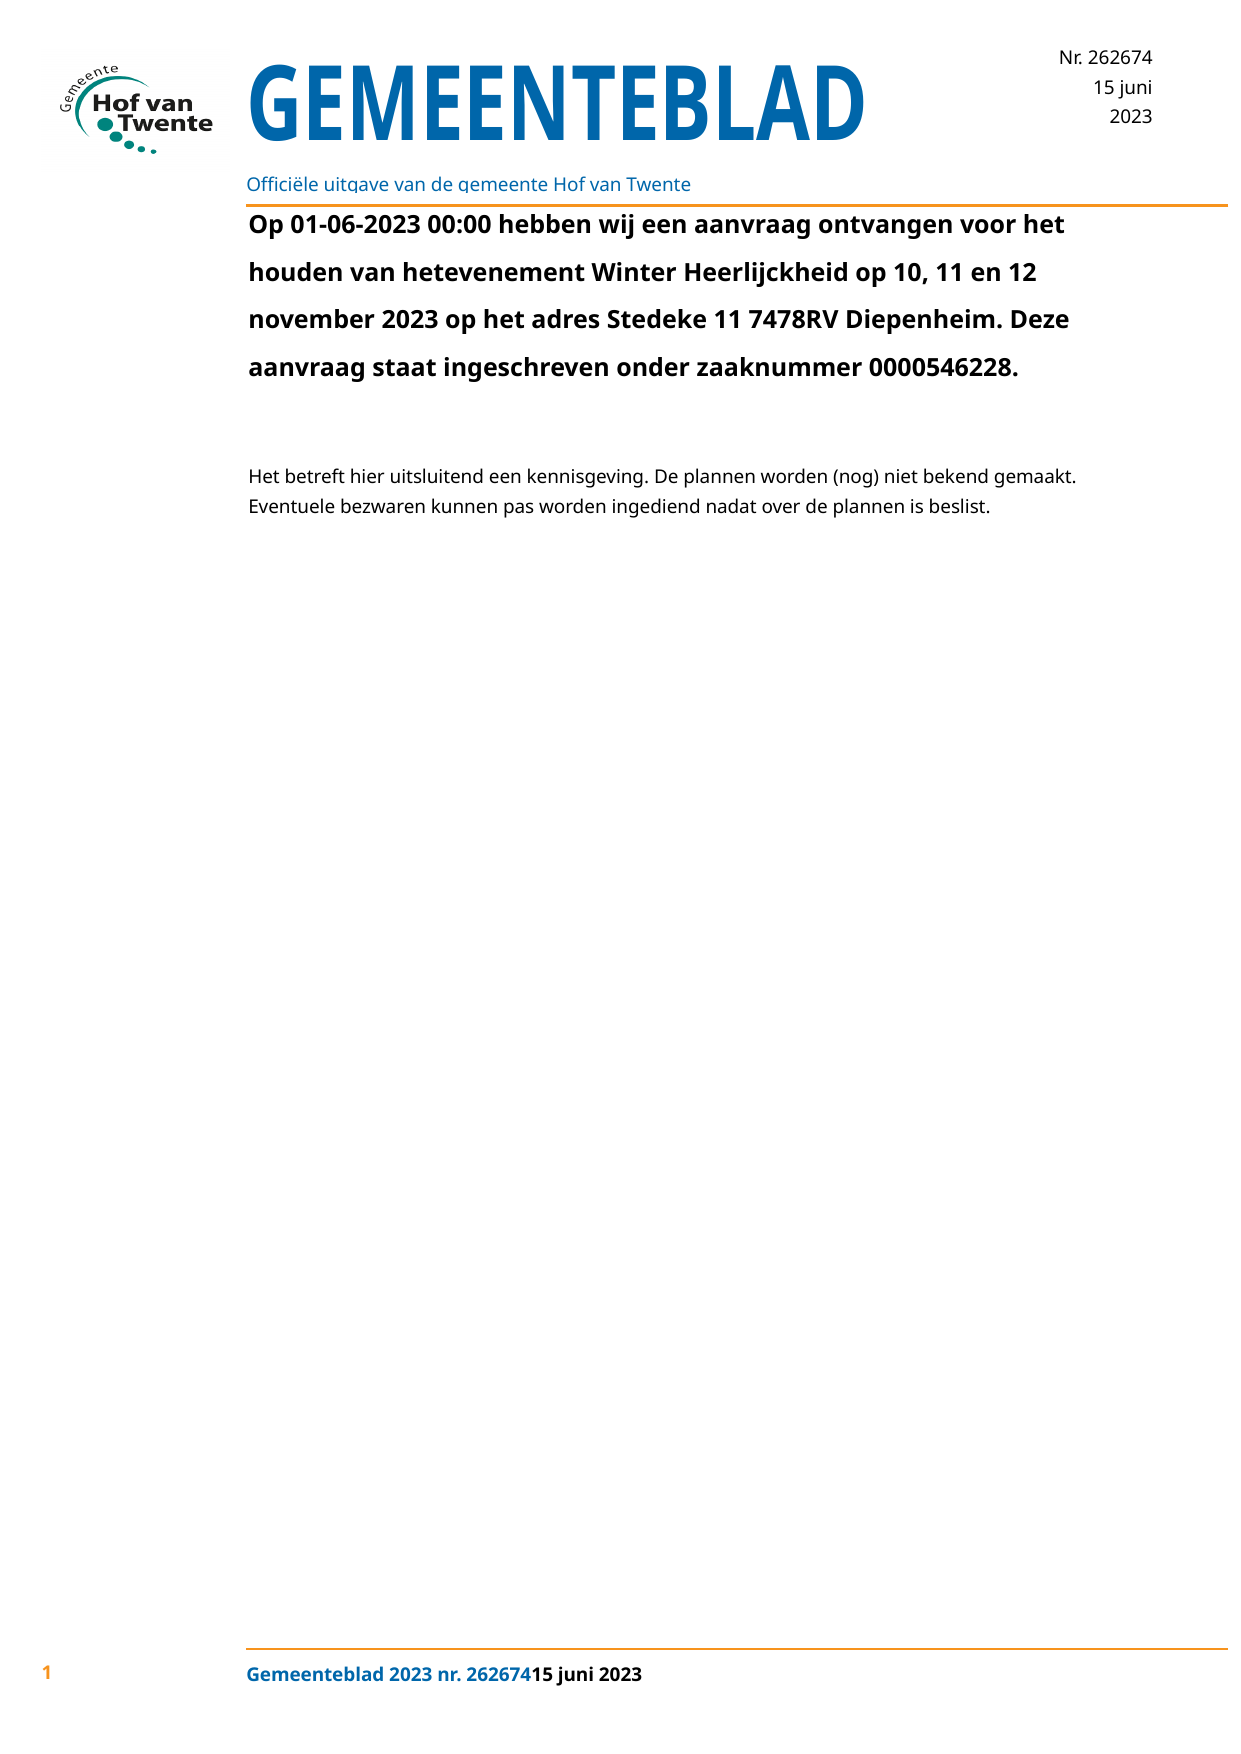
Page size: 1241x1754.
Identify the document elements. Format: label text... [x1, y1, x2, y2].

text Het betreft hier uitsluitend een kennisgeving. De plannen worden (nog) niet bekend gemaakt. Eventuele bezwaren kunnen pas worden ingediend nadat over de plannen is beslist. [248, 463, 1152, 519]
text Op 01-06-2023 00:00 hebben wij een aanvraag ontvangen voor het houden van hetevenement Winter Heerlijckheid op 10, 11 en 12 november 2023 op het adres Stedeke 11 7478RV Diepenheim. Deze aanvraag staat ingeschreven onder zaaknummer 0000546228. [248, 207, 1152, 384]
picture [41, 47, 231, 172]
